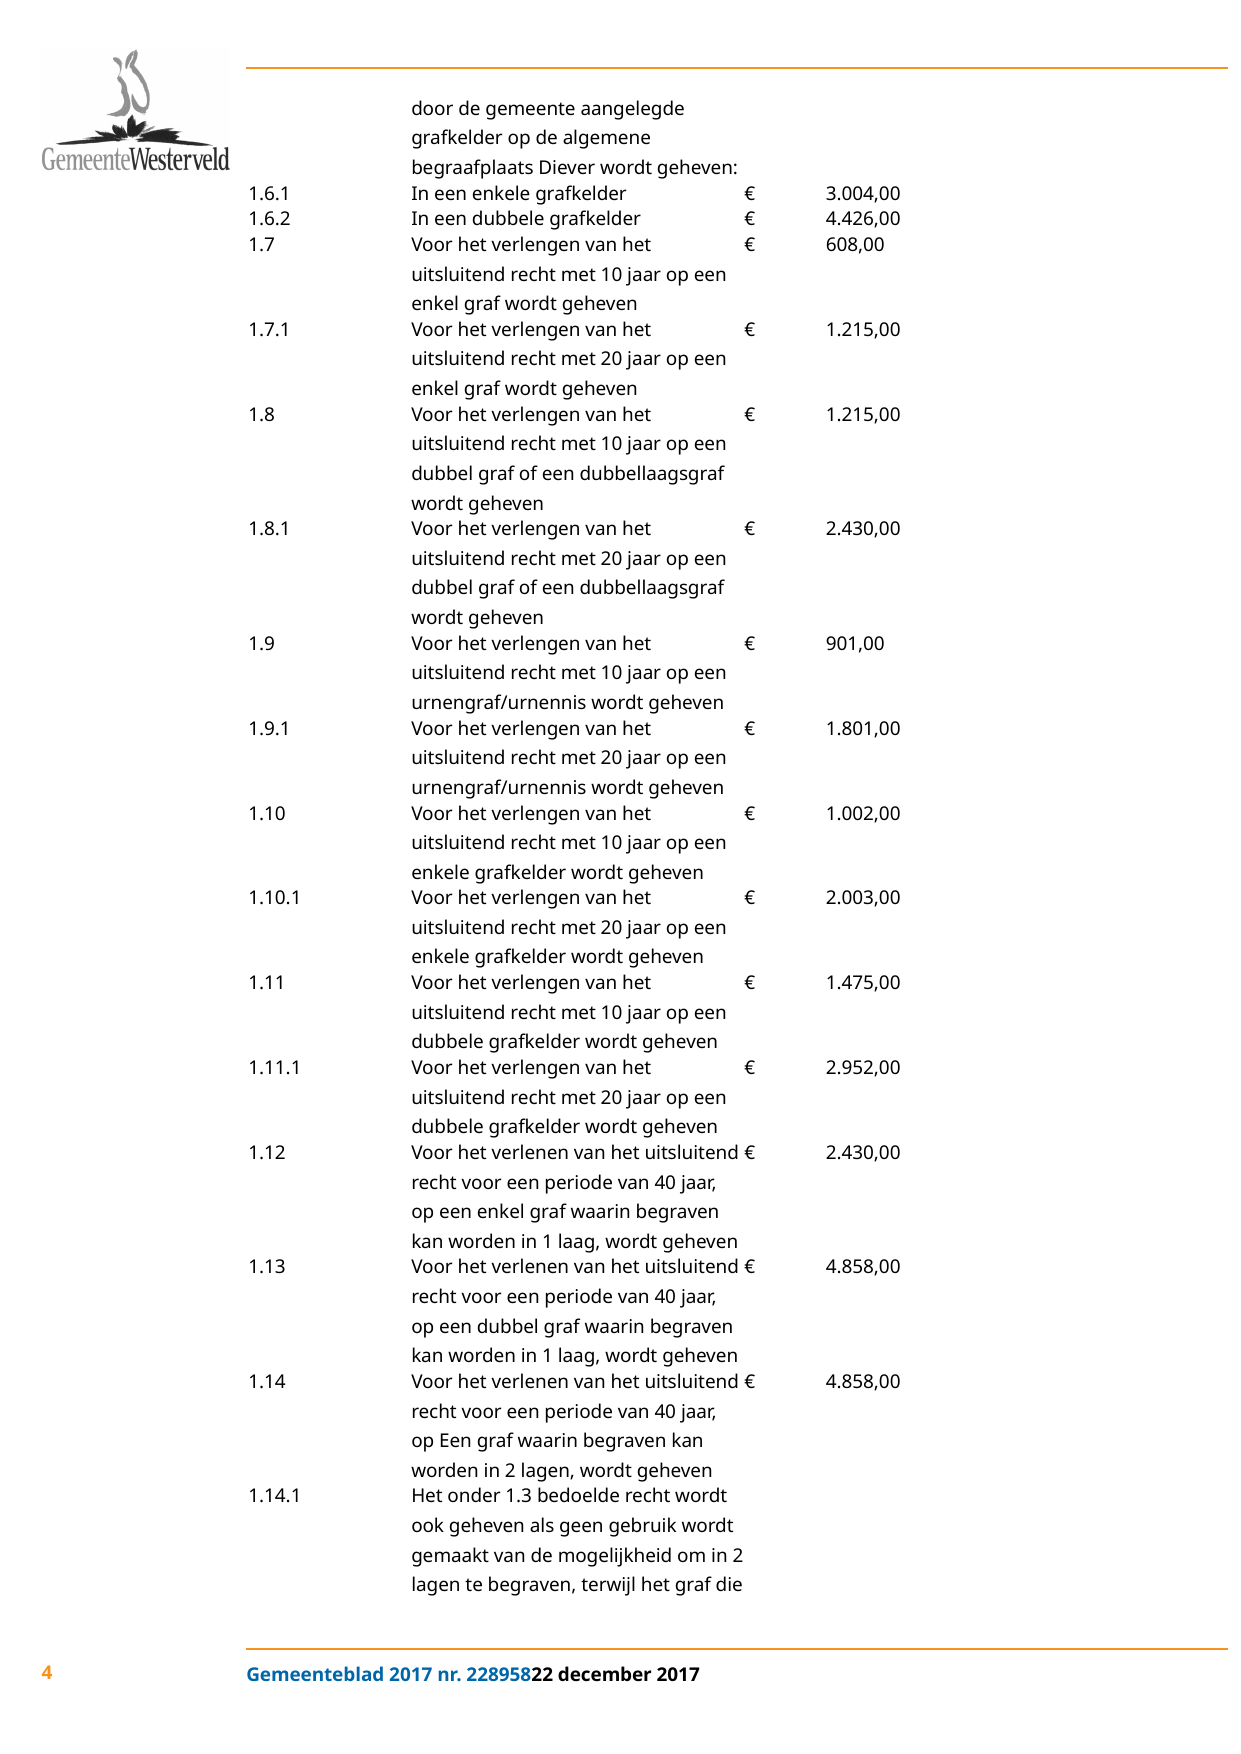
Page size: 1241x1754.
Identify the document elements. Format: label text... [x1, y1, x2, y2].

picture [41, 47, 231, 172]
table_cell € [744, 1054, 826, 1139]
table_cell 1.11 [248, 970, 411, 1054]
table_cell Voor het verlengen van het uitsluitend recht met 20 jaar op een dubbel graf of een dubbellaagsgraf wordt geheven [411, 515, 744, 630]
table_cell [826, 1483, 1070, 1597]
table_cell [744, 1483, 826, 1597]
table_cell Voor het verlengen van het uitsluitend recht met 10 jaar op een dubbele grafkelder wordt geheven [411, 970, 744, 1054]
table_cell € [744, 1254, 826, 1368]
table_cell 4.858,00 [826, 1254, 1070, 1368]
table_cell Voor het verlengen van het uitsluitend recht met 20 jaar op een dubbele grafkelder wordt geheven [411, 1054, 744, 1139]
table_cell € [744, 1139, 826, 1254]
table_cell € [744, 231, 826, 316]
table_cell € [744, 800, 826, 884]
table_cell Voor het verlengen van het uitsluitend recht met 10 jaar op een dubbel graf of een dubbellaagsgraf wordt geheven [411, 401, 744, 515]
table_cell 2.430,00 [826, 1139, 1070, 1254]
table_cell 2.003,00 [826, 885, 1070, 969]
table_cell 1.9 [248, 630, 411, 715]
table_cell 1.6.1 [248, 180, 411, 205]
table_cell Voor het verlenen van het uitsluitend recht voor een periode van 40 jaar, op Een graf waarin begraven kan worden in 2 lagen, wordt geheven [411, 1368, 744, 1483]
table_cell 1.002,00 [826, 800, 1070, 884]
table_cell 2.430,00 [826, 515, 1070, 630]
table_cell 1.215,00 [826, 401, 1070, 515]
table_cell Het onder 1.3 bedoelde recht wordt ook geheven als geen gebruik wordt gemaakt van de mogelijkheid om in 2 lagen te begraven, terwijl het graf die [411, 1483, 744, 1597]
table_cell Voor het verlengen van het uitsluitend recht met 10 jaar op een enkele grafkelder wordt geheven [411, 800, 744, 884]
table_cell In een dubbele grafkelder [411, 205, 744, 231]
table_cell € [744, 515, 826, 630]
table_cell 1.11.1 [248, 1054, 411, 1139]
table_cell 4.858,00 [826, 1368, 1070, 1483]
table_cell € [744, 715, 826, 800]
table_cell € [744, 180, 826, 205]
table_cell Voor het verlenen van het uitsluitend recht voor een periode van 40 jaar, op een dubbel graf waarin begraven kan worden in 1 laag, wordt geheven [411, 1254, 744, 1368]
table_cell Voor het verlengen van het uitsluitend recht met 10 jaar op een urnengraf/urnennis wordt geheven [411, 630, 744, 715]
table_cell 1.14 [248, 1368, 411, 1483]
table_cell 3.004,00 [826, 180, 1070, 205]
table_cell 1.475,00 [826, 970, 1070, 1054]
table_cell € [744, 1368, 826, 1483]
table_cell Voor het verlengen van het uitsluitend recht met 20 jaar op een enkel graf wordt geheven [411, 316, 744, 401]
table_cell 901,00 [826, 630, 1070, 715]
table_cell € [744, 630, 826, 715]
table_cell [826, 95, 1070, 180]
table_cell 1.6.2 [248, 205, 411, 231]
table_cell 2.952,00 [826, 1054, 1070, 1139]
table_cell door de gemeente aangelegde grafkelder op de algemene begraafplaats Diever wordt geheven: [411, 95, 744, 180]
table_cell 1.7.1 [248, 316, 411, 401]
table_cell Voor het verlengen van het uitsluitend recht met 20 jaar op een enkele grafkelder wordt geheven [411, 885, 744, 969]
table_cell 1.7 [248, 231, 411, 316]
table_cell € [744, 885, 826, 969]
table_cell 1.801,00 [826, 715, 1070, 800]
table_cell 1.215,00 [826, 316, 1070, 401]
table_cell [248, 95, 411, 180]
table_cell 1.8.1 [248, 515, 411, 630]
table_cell 1.8 [248, 401, 411, 515]
table_cell 1.9.1 [248, 715, 411, 800]
table_cell 1.10.1 [248, 885, 411, 969]
table_cell 608,00 [826, 231, 1070, 316]
table_cell 1.14.1 [248, 1483, 411, 1597]
table_cell 4.426,00 [826, 205, 1070, 231]
table_cell € [744, 316, 826, 401]
table_cell Voor het verlenen van het uitsluitend recht voor een periode van 40 jaar, op een enkel graf waarin begraven kan worden in 1 laag, wordt geheven [411, 1139, 744, 1254]
table_cell In een enkele grafkelder [411, 180, 744, 205]
table_cell € [744, 970, 826, 1054]
table_cell 1.10 [248, 800, 411, 884]
table_cell Voor het verlengen van het uitsluitend recht met 10 jaar op een enkel graf wordt geheven [411, 231, 744, 316]
table_cell 1.12 [248, 1139, 411, 1254]
table_cell € [744, 205, 826, 231]
table_cell Voor het verlengen van het uitsluitend recht met 20 jaar op een urnengraf/urnennis wordt geheven [411, 715, 744, 800]
table_cell 1.13 [248, 1254, 411, 1368]
table_cell € [744, 401, 826, 515]
table_cell [744, 95, 826, 180]
